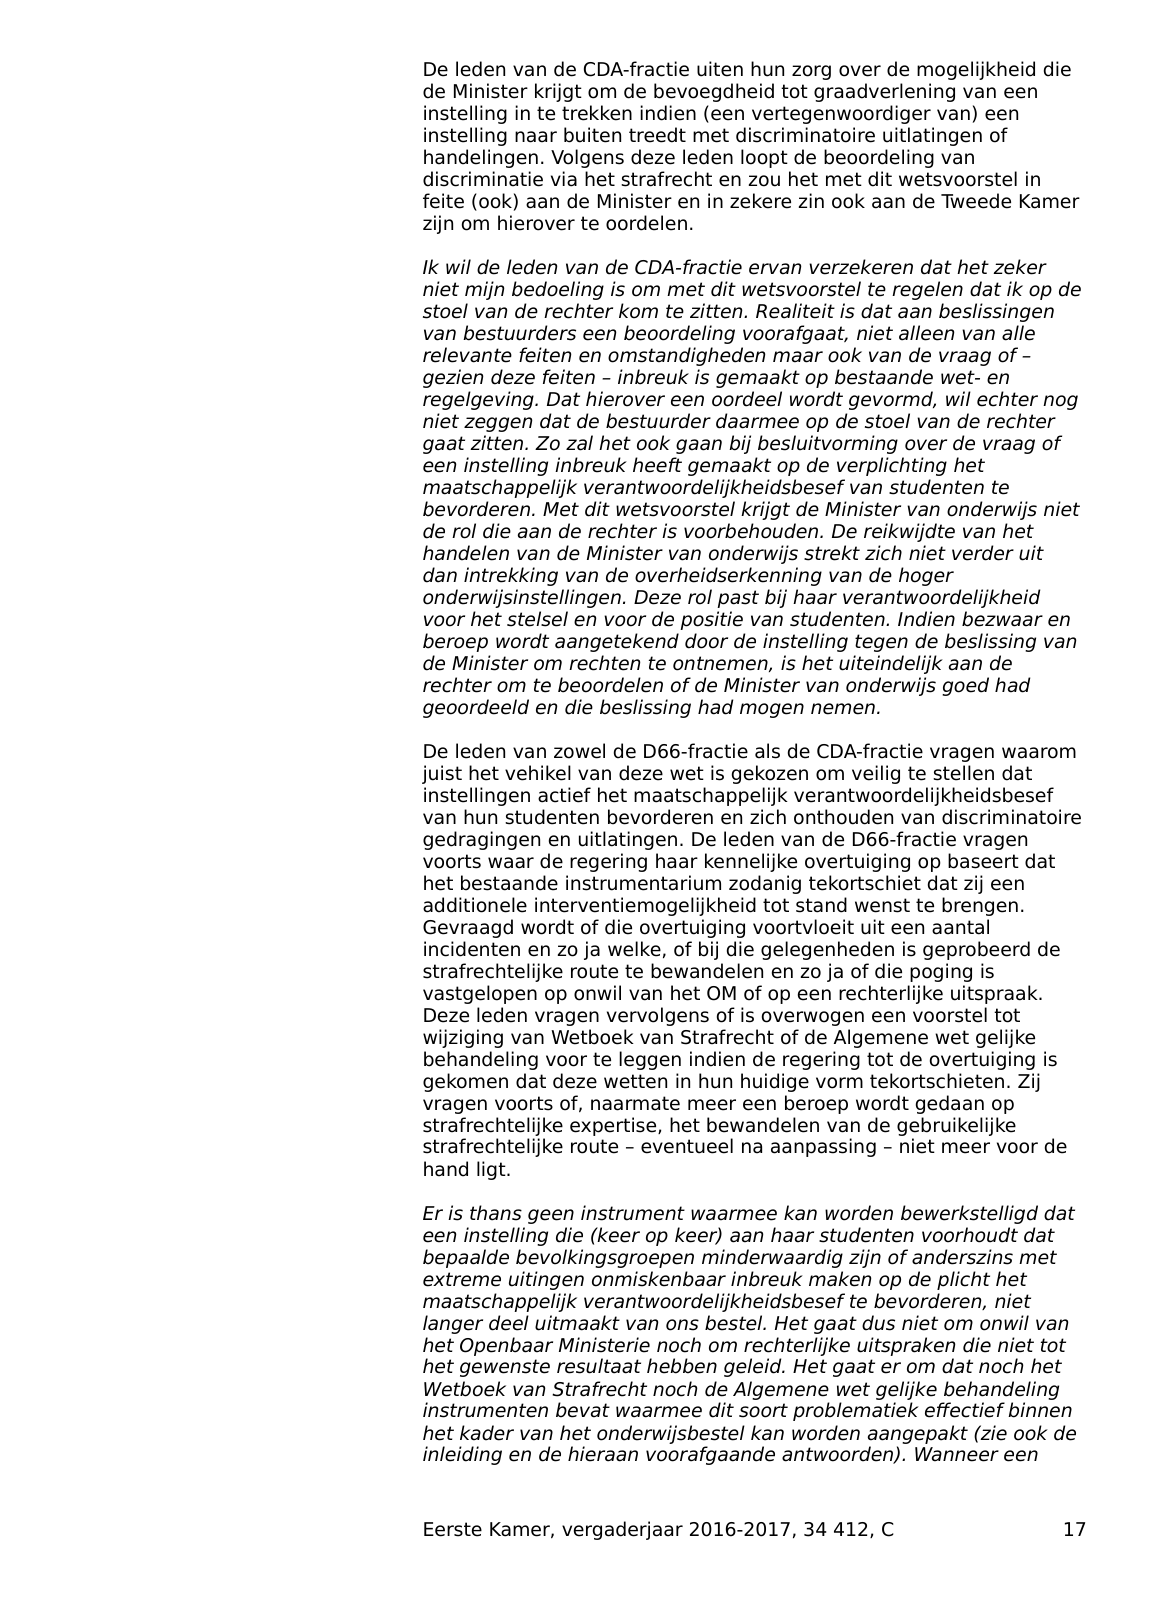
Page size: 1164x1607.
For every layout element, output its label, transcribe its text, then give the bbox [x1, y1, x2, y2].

text De leden van zowel de D66-fractie als de CDA-fractie vragen waarom juist het vehikel van deze wet is gekozen om veilig te stellen dat instellingen actief het maatschappelijk verantwoordelijkheidsbesef van hun studenten bevorderen en zich onthouden van discriminatoire gedragingen en uitlatingen. De leden van de D66-fractie vragen voorts waar de regering haar kennelijke overtuiging op baseert dat het bestaande instrumentarium zodanig tekortschiet dat zij een additionele interventiemogelijkheid tot stand wenst te brengen. Gevraagd wordt of die overtuiging voortvloeit uit een aantal incidenten en zo ja welke, of bij die gelegenheden is geprobeerd de strafrechtelijke route te bewandelen en zo ja of die poging is vastgelopen op onwil van het OM of op een rechterlijke uitspraak. Deze leden vragen vervolgens of is overwogen een voorstel tot wijziging van Wetboek van Strafrecht of de Algemene wet gelijke behandeling voor te leggen indien de regering tot de overtuiging is gekomen dat deze wetten in hun huidige vorm tekortschieten. Zij vragen voorts of, naarmate meer een beroep wordt gedaan op strafrechtelijke expertise, het bewandelen van de gebruikelijke strafrechtelijke route – eventueel na aanpassing – niet meer voor de hand ligt. [422, 741, 1087, 1180]
text De leden van de CDA-fractie uiten hun zorg over de mogelijkheid die de Minister krijgt om de bevoegdheid tot graadverlening van een instelling in te trekken indien (een vertegenwoordiger van) een instelling naar buiten treedt met discriminatoire uitlatingen of handelingen. Volgens deze leden loopt de beoordeling van discriminatie via het strafrecht en zou het met dit wetsvoorstel in feite (ook) aan de Minister en in zekere zin ook aan de Tweede Kamer zijn om hierover te oordelen. [422, 59, 1087, 235]
text Er is thans geen instrument waarmee kan worden bewerkstelligd dat een instelling die (keer op keer) aan haar studenten voorhoudt dat bepaalde bevolkingsgroepen minderwaardig zijn of anderszins met extreme uitingen onmiskenbaar inbreuk maken op de plicht het maatschappelijk verantwoordelijkheidsbesef te bevorderen, niet langer deel uitmaakt van ons bestel. Het gaat dus niet om onwil van het Openbaar Ministerie noch om rechterlijke uitspraken die niet tot het gewenste resultaat hebben geleid. Het gaat er om dat noch het Wetboek van Strafrecht noch de Algemene wet gelijke behandeling instrumenten bevat waarmee dit soort problematiek effectief binnen het kader van het onderwijsbestel kan worden aangepakt (zie ook de inleiding en de hieraan voorafgaande antwoorden). Wanneer een [422, 1203, 1087, 1466]
text Ik wil de leden van de CDA-fractie ervan verzekeren dat het zeker niet mijn bedoeling is om met dit wetsvoorstel te regelen dat ik op de stoel van de rechter kom te zitten. Realiteit is dat aan beslissingen van bestuurders een beoordeling voorafgaat, niet alleen van alle relevante feiten en omstandigheden maar ook van de vraag of – gezien deze feiten – inbreuk is gemaakt op bestaande wet- en regelgeving. Dat hierover een oordeel wordt gevormd, wil echter nog niet zeggen dat de bestuurder daarmee op de stoel van de rechter gaat zitten. Zo zal het ook gaan bij besluitvorming over de vraag of een instelling inbreuk heeft gemaakt op de verplichting het maatschappelijk verantwoordelijkheidsbesef van studenten te bevorderen. Met dit wetsvoorstel krijgt de Minister van onderwijs niet de rol die aan de rechter is voorbehouden. De reikwijdte van het handelen van de Minister van onderwijs strekt zich niet verder uit dan intrekking van de overheidserkenning van de hoger onderwijsinstellingen. Deze rol past bij haar verantwoordelijkheid voor het stelsel en voor de positie van studenten. Indien bezwaar en beroep wordt aangetekend door de instelling tegen de beslissing van de Minister om rechten te ontnemen, is het uiteindelijk aan de rechter om te beoordelen of de Minister van onderwijs goed had geoordeeld en die beslissing had mogen nemen. [422, 257, 1087, 719]
